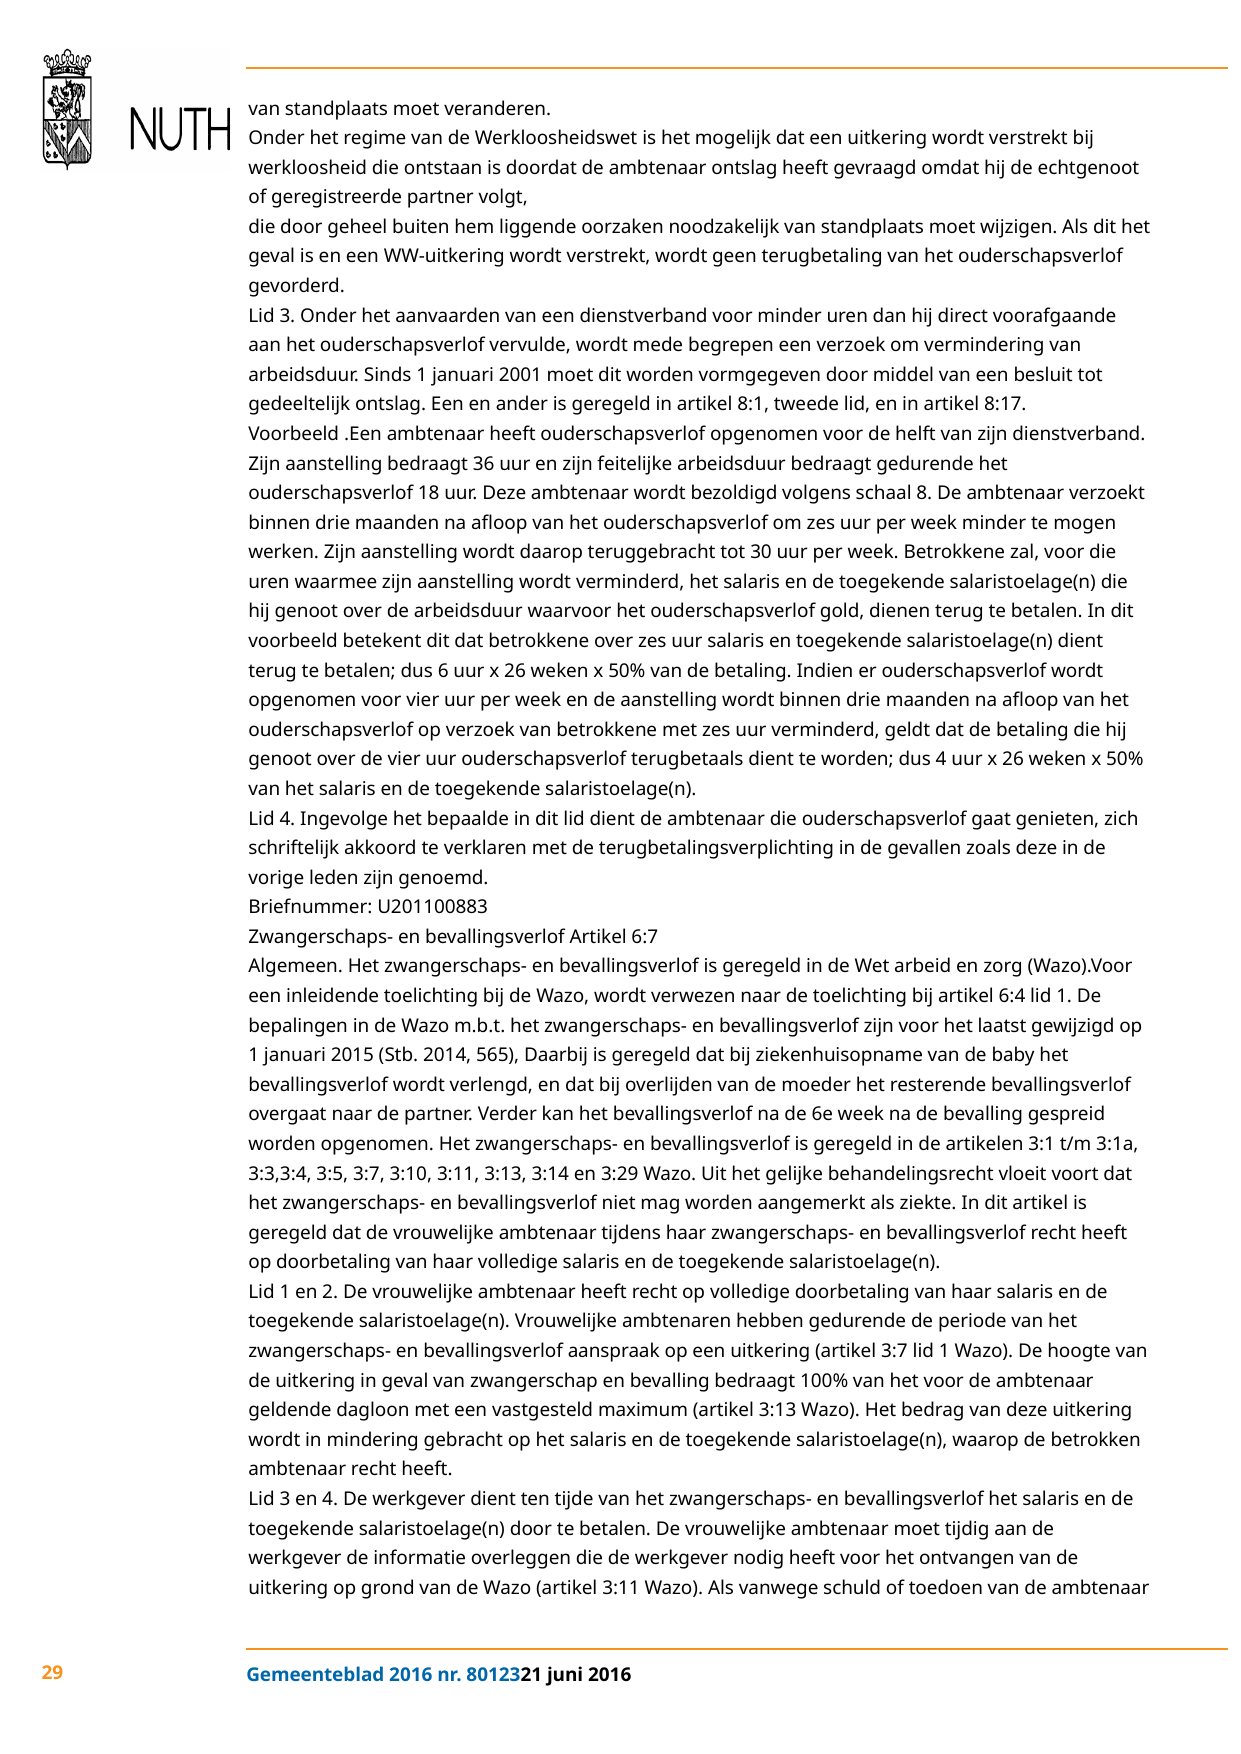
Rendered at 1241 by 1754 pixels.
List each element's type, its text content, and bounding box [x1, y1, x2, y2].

text Voorbeeld .Een ambtenaar heeft ouderschapsverlof opgenomen voor de helft van zijn dienstverband. Zijn aanstelling bedraagt 36 uur en zijn feitelijke arbeidsduur bedraagt gedurende het ouderschapsverlof 18 uur. Deze ambtenaar wordt bezoldigd volgens schaal 8. De ambtenaar verzoekt binnen drie maanden na afloop van het ouderschapsverlof om zes uur per week minder te mogen werken. Zijn aanstelling wordt daarop teruggebracht tot 30 uur per week. Betrokkene zal, voor die uren waarmee zijn aanstelling wordt verminderd, het salaris en de toegekende salaristoelage(n) die hij genoot over de arbeidsduur waarvoor het ouderschapsverlof gold, dienen terug te betalen. In dit voorbeeld betekent dit dat betrokkene over zes uur salaris en toegekende salaristoelage(n) dient terug te betalen; dus 6 uur x 26 weken x 50% van de betaling. Indien er ouderschapsverlof wordt opgenomen voor vier uur per week en de aanstelling wordt binnen drie maanden na afloop van het ouderschapsverlof op verzoek van betrokkene met zes uur verminderd, geldt dat de betaling die hij genoot over de vier uur ouderschapsverlof terugbetaals dient te worden; dus 4 uur x 26 weken x 50% van het salaris en de toegekende salaristoelage(n). [248, 420, 1152, 801]
picture [41, 47, 231, 172]
text Lid 3 en 4. De werkgever dient ten tijde van het zwangerschaps- en bevallingsverlof het salaris en de toegekende salaristoelage(n) door te betalen. De vrouwelijke ambtenaar moet tijdig aan de werkgever de informatie overleggen die de werkgever nodig heeft voor het ontvangen van de uitkering op grond van de Wazo (artikel 3:11 Wazo). Als vanwege schuld of toedoen van de ambtenaar [248, 1485, 1152, 1600]
text die door geheel buiten hem liggende oorzaken noodzakelijk van standplaats moet wijzigen. Als dit het geval is en een WW-uitkering wordt verstrekt, wordt geen terugbetaling van het ouderschapsverlof gevorderd. [248, 213, 1152, 298]
text Lid 3. Onder het aanvaarden van een dienstverband voor minder uren dan hij direct voorafgaande aan het ouderschapsverlof vervulde, wordt mede begrepen een verzoek om vermindering van arbeidsduur. Sinds 1 januari 2001 moet dit worden vormgegeven door middel van een besluit tot gedeeltelijk ontslag. Een en ander is geregeld in artikel 8:1, tweede lid, en in artikel 8:17. [248, 302, 1152, 416]
text Algemeen. Het zwangerschaps- en bevallingsverlof is geregeld in de Wet arbeid en zorg (Wazo).Voor een inleidende toelichting bij de Wazo, wordt verwezen naar de toelichting bij artikel 6:4 lid 1. De bepalingen in de Wazo m.b.t. het zwangerschaps- en bevallingsverlof zijn voor het laatst gewijzigd op 1 januari 2015 (Stb. 2014, 565), Daarbij is geregeld dat bij ziekenhuisopname van de baby het bevallingsverlof wordt verlengd, en dat bij overlijden van de moeder het resterende bevallingsverlof overgaat naar de partner. Verder kan het bevallingsverlof na de 6e week na de bevalling gespreid worden opgenomen. Het zwangerschaps- en bevallingsverlof is geregeld in de artikelen 3:1 t/m 3:1a, 3:3,3:4, 3:5, 3:7, 3:10, 3:11, 3:13, 3:14 en 3:29 Wazo. Uit het gelijke behandelingsrecht vloeit voort dat het zwangerschaps- en bevallingsverlof niet mag worden aangemerkt als ziekte. In dit artikel is geregeld dat de vrouwelijke ambtenaar tijdens haar zwangerschaps- en bevallingsverlof recht heeft op doorbetaling van haar volledige salaris en de toegekende salaristoelage(n). [248, 953, 1152, 1274]
text Lid 4. Ingevolge het bepaalde in dit lid dient de ambtenaar die ouderschapsverlof gaat genieten, zich schriftelijk akkoord te verklaren met de terugbetalingsverplichting in de gevallen zoals deze in de vorige leden zijn genoemd. [248, 805, 1152, 890]
text Zwangerschaps- en bevallingsverlof Artikel 6:7 [248, 923, 1152, 949]
text Onder het regime van de Werkloosheidswet is het mogelijk dat een uitkering wordt verstrekt bij werkloosheid die ontstaan is doordat de ambtenaar ontslag heeft gevraagd omdat hij de echtgenoot of geregistreerde partner volgt, [248, 124, 1152, 209]
text Lid 1 en 2. De vrouwelijke ambtenaar heeft recht op volledige doorbetaling van haar salaris en de toegekende salaristoelage(n). Vrouwelijke ambtenaren hebben gedurende de periode van het zwangerschaps- en bevallingsverlof aanspraak op een uitkering (artikel 3:7 lid 1 Wazo). De hoogte van de uitkering in geval van zwangerschap en bevalling bedraagt 100% van het voor de ambtenaar geldende dagloon met een vastgesteld maximum (artikel 3:13 Wazo). Het bedrag van deze uitkering wordt in mindering gebracht op het salaris en de toegekende salaristoelage(n), waarop de betrokken ambtenaar recht heeft. [248, 1278, 1152, 1481]
text Briefnummer: U201100883 [248, 893, 1152, 919]
text van standplaats moet veranderen. [248, 95, 1152, 121]
